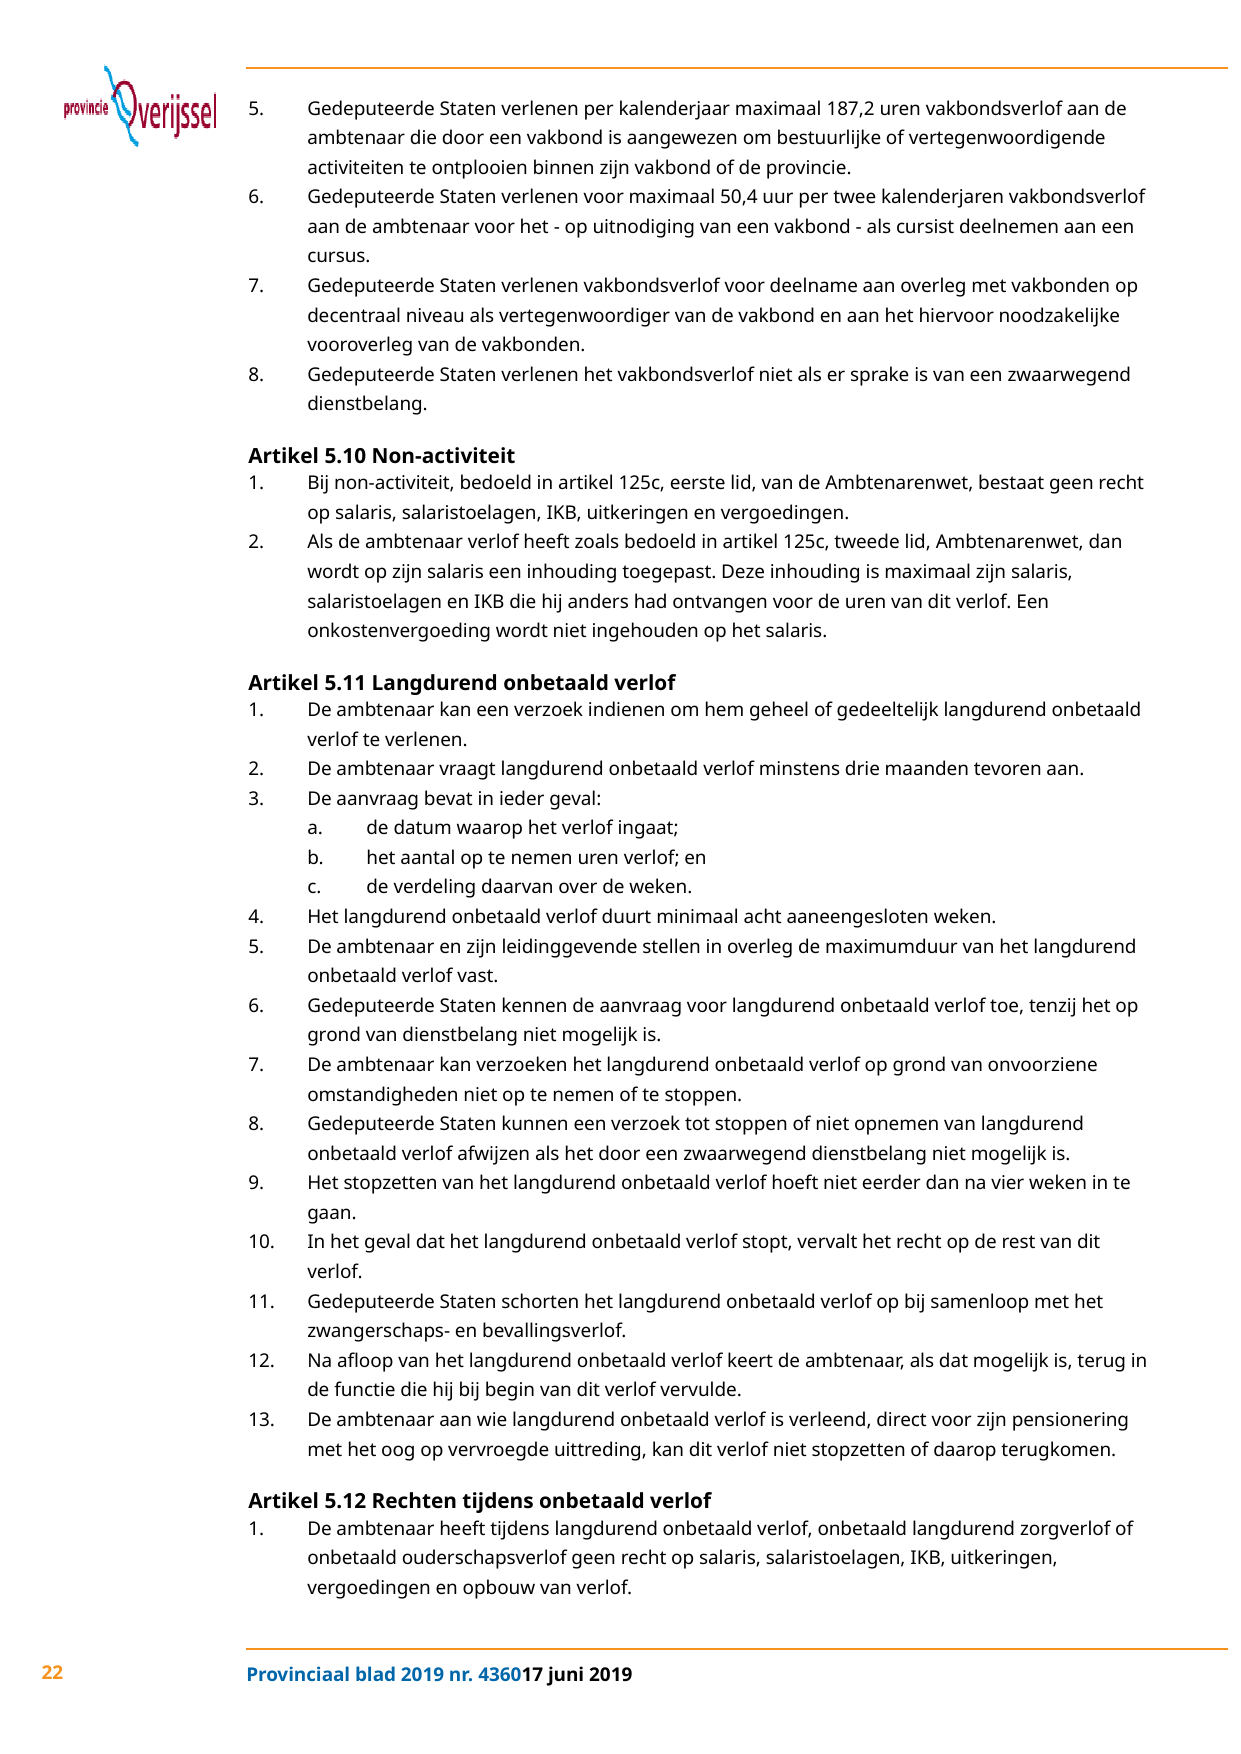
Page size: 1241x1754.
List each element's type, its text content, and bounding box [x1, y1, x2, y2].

list Gedeputeerde Staten schorten het langdurend onbetaald verlof op bij samenloop met het zwangerschaps- en bevallingsverlof. [248, 1288, 1152, 1343]
list Het langdurend onbetaald verlof duurt minimaal acht aaneengesloten weken. [248, 903, 1152, 929]
list De ambtenaar aan wie langdurend onbetaald verlof is verleend, direct voor zijn pensionering met het oog op vervroegde uittreding, kan dit verlof niet stopzetten of daarop terugkomen. [248, 1406, 1152, 1462]
list In het geval dat het langdurend onbetaald verlof stopt, vervalt het recht op de rest van dit verlof. [248, 1229, 1152, 1284]
list Gedeputeerde Staten verlenen vakbondsverlof voor deelname aan overleg met vakbonden op decentraal niveau als vertegenwoordiger van de vakbond en aan het hiervoor noodzakelijke vooroverleg van de vakbonden. [248, 272, 1152, 357]
list de verdeling daarvan over de weken. [307, 874, 1152, 899]
list De ambtenaar kan verzoeken het langdurend onbetaald verlof op grond van onvoorziene omstandigheden niet op te nemen of te stoppen. [248, 1051, 1152, 1107]
text Artikel 5.11 Langdurend onbetaald verlof [248, 668, 1152, 696]
list Na afloop van het langdurend onbetaald verlof keert de ambtenaar, als dat mogelijk is, terug in de functie die hij bij begin van dit verlof vervulde. [248, 1347, 1152, 1402]
list Het stopzetten van het langdurend onbetaald verlof hoeft niet eerder dan na vier weken in te gaan. [248, 1169, 1152, 1225]
list Gedeputeerde Staten kennen de aanvraag voor langdurend onbetaald verlof toe, tenzij het op grond van dienstbelang niet mogelijk is. [248, 992, 1152, 1047]
picture [41, 47, 231, 172]
list De ambtenaar vraagt langdurend onbetaald verlof minstens drie maanden tevoren aan. [248, 755, 1152, 781]
list Gedeputeerde Staten kunnen een verzoek tot stoppen of niet opnemen van langdurend onbetaald verlof afwijzen als het door een zwaarwegend dienstbelang niet mogelijk is. [248, 1110, 1152, 1166]
list De ambtenaar heeft tijdens langdurend onbetaald verlof, onbetaald langdurend zorgverlof of onbetaald ouderschapsverlof geen recht op salaris, salaristoelagen, IKB, uitkeringen, vergoedingen en opbouw van verlof. [248, 1515, 1152, 1599]
list Gedeputeerde Staten verlenen voor maximaal 50,4 uur per twee kalenderjaren vakbondsverlof aan de ambtenaar voor het - op uitnodiging van een vakbond - als cursist deelnemen aan een cursus. [248, 183, 1152, 268]
list de datum waarop het verlof ingaat; [307, 814, 1152, 840]
text Artikel 5.12 Rechten tijdens onbetaald verlof [248, 1486, 1152, 1515]
list Gedeputeerde Staten verlenen het vakbondsverlof niet als er sprake is van een zwaarwegend dienstbelang. [248, 361, 1152, 416]
list Bij non-activiteit, bedoeld in artikel 125c, eerste lid, van de Ambtenarenwet, bestaat geen recht op salaris, salaristoelagen, IKB, uitkeringen en vergoedingen. [248, 469, 1152, 525]
list De ambtenaar kan een verzoek indienen om hem geheel of gedeeltelijk langdurend onbetaald verlof te verlenen. [248, 696, 1152, 752]
list Gedeputeerde Staten verlenen per kalenderjaar maximaal 187,2 uren vakbondsverlof aan de ambtenaar die door een vakbond is aangewezen om bestuurlijke of vertegenwoordigende activiteiten te ontplooien binnen zijn vakbond of de provincie. [248, 95, 1152, 180]
list De ambtenaar en zijn leidinggevende stellen in overleg de maximumduur van het langdurend onbetaald verlof vast. [248, 933, 1152, 988]
text Artikel 5.10 Non-activiteit [248, 441, 1152, 469]
list De aanvraag bevat in ieder geval: [248, 785, 1152, 811]
list het aantal op te nemen uren verlof; en [307, 844, 1152, 870]
list Als de ambtenaar verlof heeft zoals bedoeld in artikel 125c, tweede lid, Ambtenarenwet, dan wordt op zijn salaris een inhouding toegepast. Deze inhouding is maximaal zijn salaris, salaristoelagen en IKB die hij anders had ontvangen voor de uren van dit verlof. Een onkostenvergoeding wordt niet ingehouden op het salaris. [248, 529, 1152, 643]
